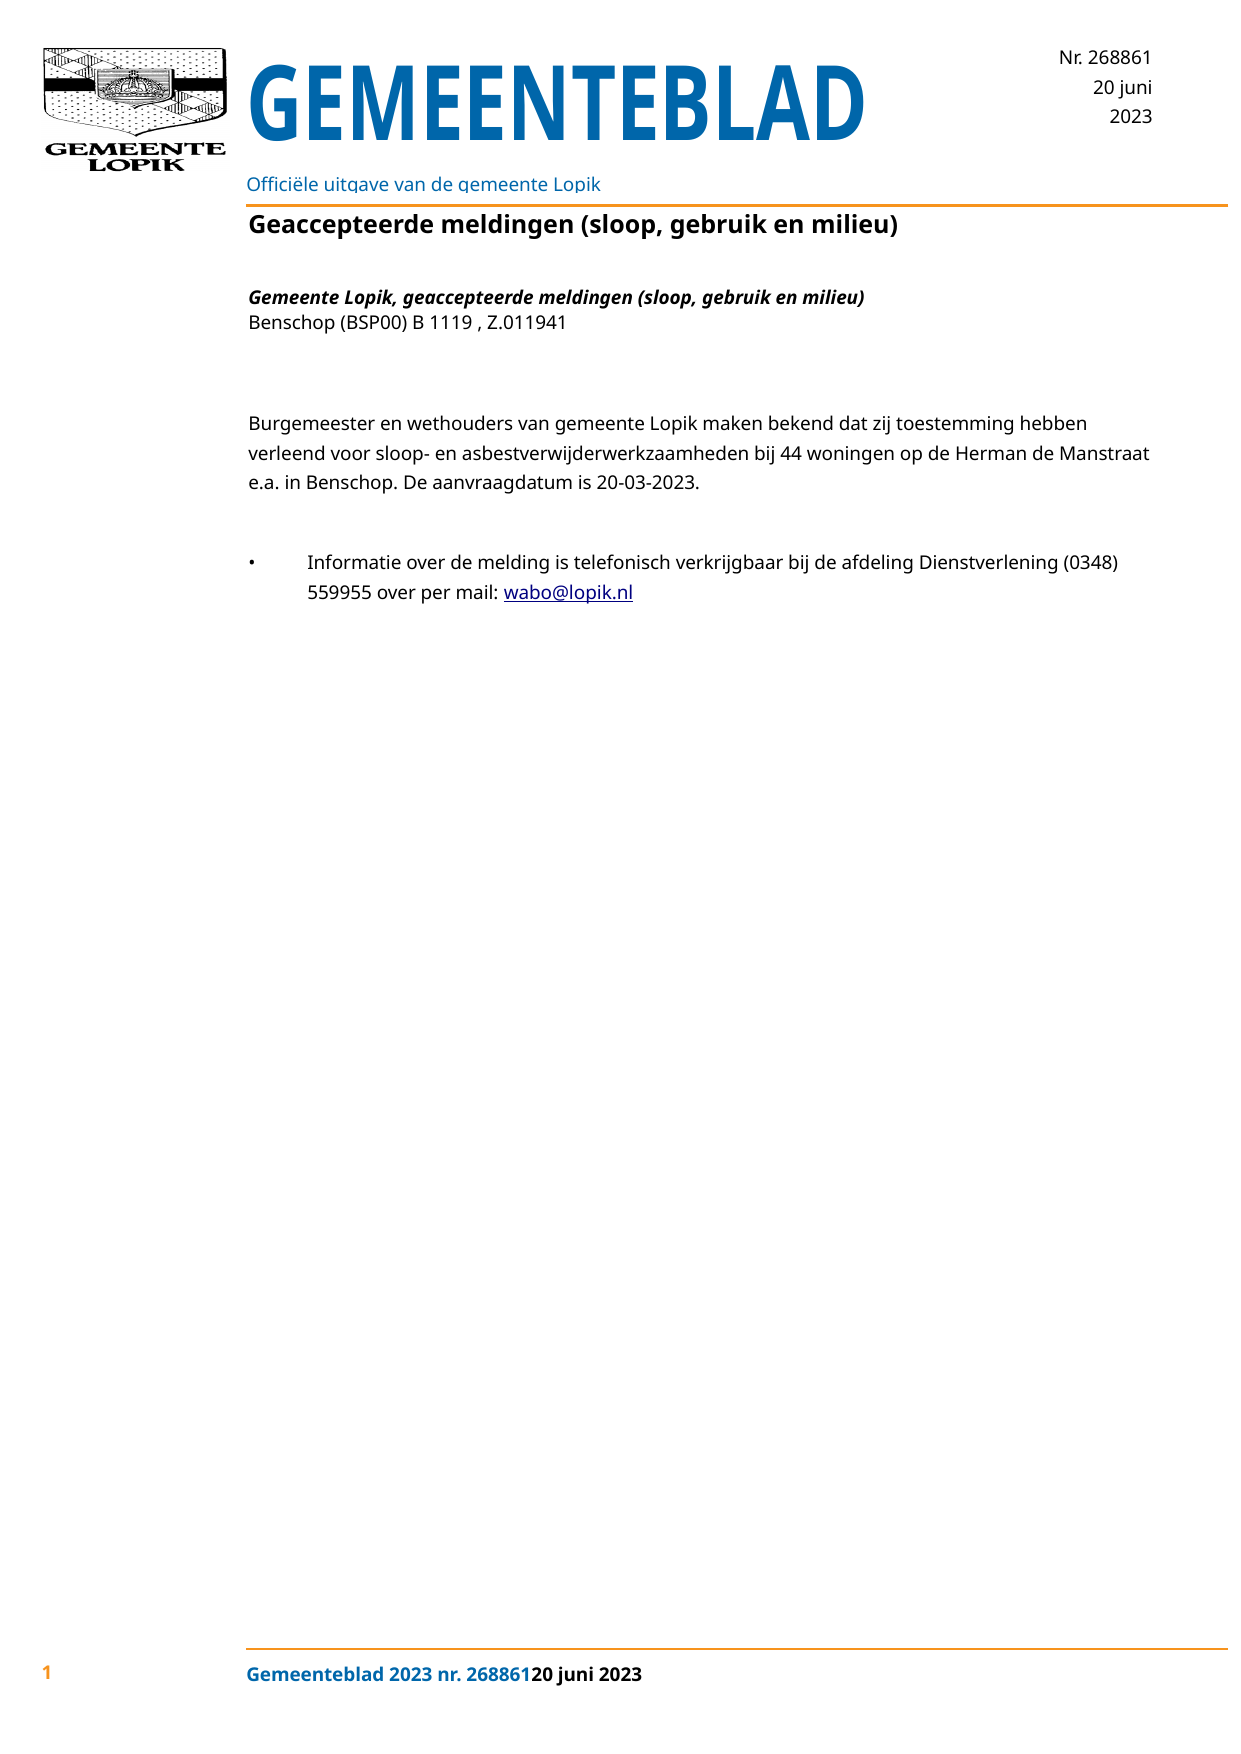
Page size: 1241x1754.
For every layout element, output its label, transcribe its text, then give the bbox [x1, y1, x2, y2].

text Geaccepteerde meldingen (sloop, gebruik en milieu) [248, 207, 1152, 241]
list Informatie over de melding is telefonisch verkrijgbaar bij de afdeling Dienstverlening (0348) 559955 over per mail: wabo@lopik.nl [248, 549, 1152, 605]
text Benschop (BSP00) B 1119 , Z.011941 [248, 309, 1152, 335]
text Gemeente Lopik, geaccepteerde meldingen (sloop, gebruik en milieu) [248, 284, 1152, 309]
picture [41, 47, 231, 172]
text Burgemeester en wethouders van gemeente Lopik maken bekend dat zij toestemming hebben verleend voor sloop- en asbestverwijderwerkzaamheden bij 44 woningen op de Herman de Manstraat e.a. in Benschop. De aanvraagdatum is 20-03-2023. [248, 410, 1152, 495]
